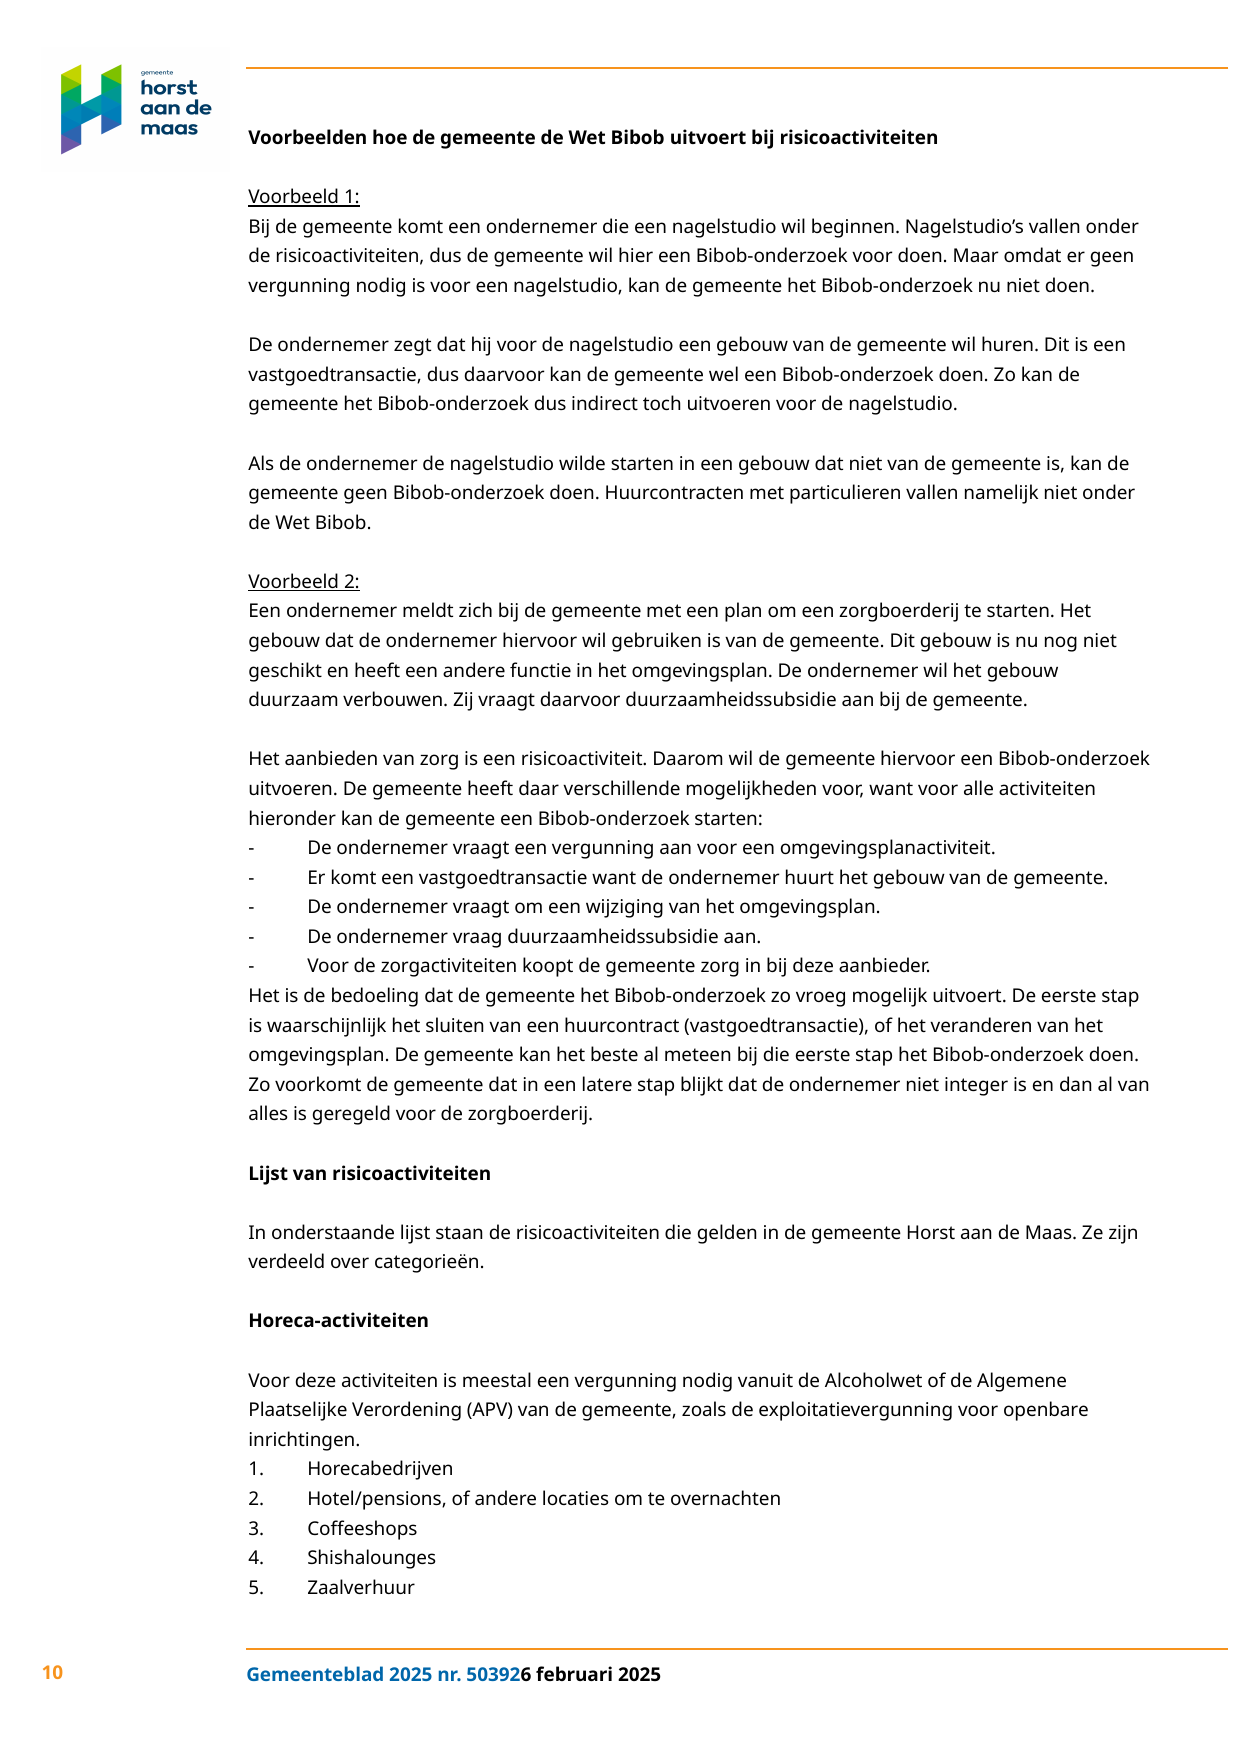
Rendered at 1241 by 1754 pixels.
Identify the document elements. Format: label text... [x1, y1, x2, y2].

text Voor deze activiteiten is meestal een vergunning nodig vanuit de Alcoholwet of de Algemene Plaatselijke Verordening (APV) van de gemeente, zoals de exploitatievergunning voor openbare inrichtingen. [248, 1367, 1152, 1452]
list Voor de zorgactiviteiten koopt de gemeente zorg in bij deze aanbieder. [248, 953, 1152, 978]
text Voorbeelden hoe de gemeente de Wet Bibob uitvoert bij risicoactiviteiten [248, 124, 1152, 150]
text In onderstaande lijst staan de risicoactiviteiten die gelden in de gemeente Horst aan de Maas. Ze zijn verdeeld over categorieën. [248, 1219, 1152, 1274]
list De ondernemer vraag duurzaamheidssubsidie aan. [248, 923, 1152, 949]
text De ondernemer zegt dat hij voor de nagelstudio een gebouw van de gemeente wil huren. Dit is een vastgoedtransactie, dus daarvoor kan de gemeente wel een Bibob-onderzoek doen. Zo kan de gemeente het Bibob-onderzoek dus indirect toch uitvoeren voor de nagelstudio. [248, 331, 1152, 416]
text Lijst van risicoactiviteiten [248, 1160, 1152, 1186]
list Hotel/pensions, of andere locaties om te overnachten [248, 1485, 1152, 1511]
text Een ondernemer meldt zich bij de gemeente met een plan om een zorgboerderij te starten. Het gebouw dat de ondernemer hiervoor wil gebruiken is van de gemeente. Dit gebouw is nu nog niet geschikt en heeft een andere functie in het omgevingsplan. De ondernemer wil het gebouw duurzaam verbouwen. Zij vraagt daarvoor duurzaamheidssubsidie aan bij de gemeente. [248, 598, 1152, 712]
list De ondernemer vraagt om een wijziging van het omgevingsplan. [248, 893, 1152, 919]
text Als de ondernemer de nagelstudio wilde starten in een gebouw dat niet van de gemeente is, kan de gemeente geen Bibob-onderzoek doen. Huurcontracten met particulieren vallen namelijk niet onder de Wet Bibob. [248, 450, 1152, 535]
picture [41, 47, 231, 172]
text Het is de bedoeling dat de gemeente het Bibob-onderzoek zo vroeg mogelijk uitvoert. De eerste stap is waarschijnlijk het sluiten van een huurcontract (vastgoedtransactie), of het veranderen van het omgevingsplan. De gemeente kan het beste al meteen bij die eerste stap het Bibob-onderzoek doen. Zo voorkomt de gemeente dat in een latere stap blijkt dat de ondernemer niet integer is en dan al van alles is geregeld voor de zorgboerderij. [248, 982, 1152, 1126]
list Horecabedrijven [248, 1456, 1152, 1481]
text Het aanbieden van zorg is een risicoactiviteit. Daarom wil de gemeente hiervoor een Bibob-onderzoek uitvoeren. De gemeente heeft daar verschillende mogelijkheden voor, want voor alle activiteiten hieronder kan de gemeente een Bibob-onderzoek starten: [248, 746, 1152, 831]
list De ondernemer vraagt een vergunning aan voor een omgevingsplanactiviteit. [248, 834, 1152, 860]
text Voorbeeld 2: [248, 568, 1152, 594]
list Shishalounges [248, 1544, 1152, 1570]
text Horeca-activiteiten [248, 1308, 1152, 1333]
text Voorbeeld 1: [248, 183, 1152, 209]
text Bij de gemeente komt een ondernemer die een nagelstudio wil beginnen. Nagelstudio’s vallen onder de risicoactiviteiten, dus de gemeente wil hier een Bibob-onderzoek voor doen. Maar omdat er geen vergunning nodig is voor een nagelstudio, kan de gemeente het Bibob-onderzoek nu niet doen. [248, 213, 1152, 298]
list Coffeeshops [248, 1515, 1152, 1541]
list Zaalverhuur [248, 1574, 1152, 1600]
list Er komt een vastgoedtransactie want de ondernemer huurt het gebouw van de gemeente. [248, 864, 1152, 890]
